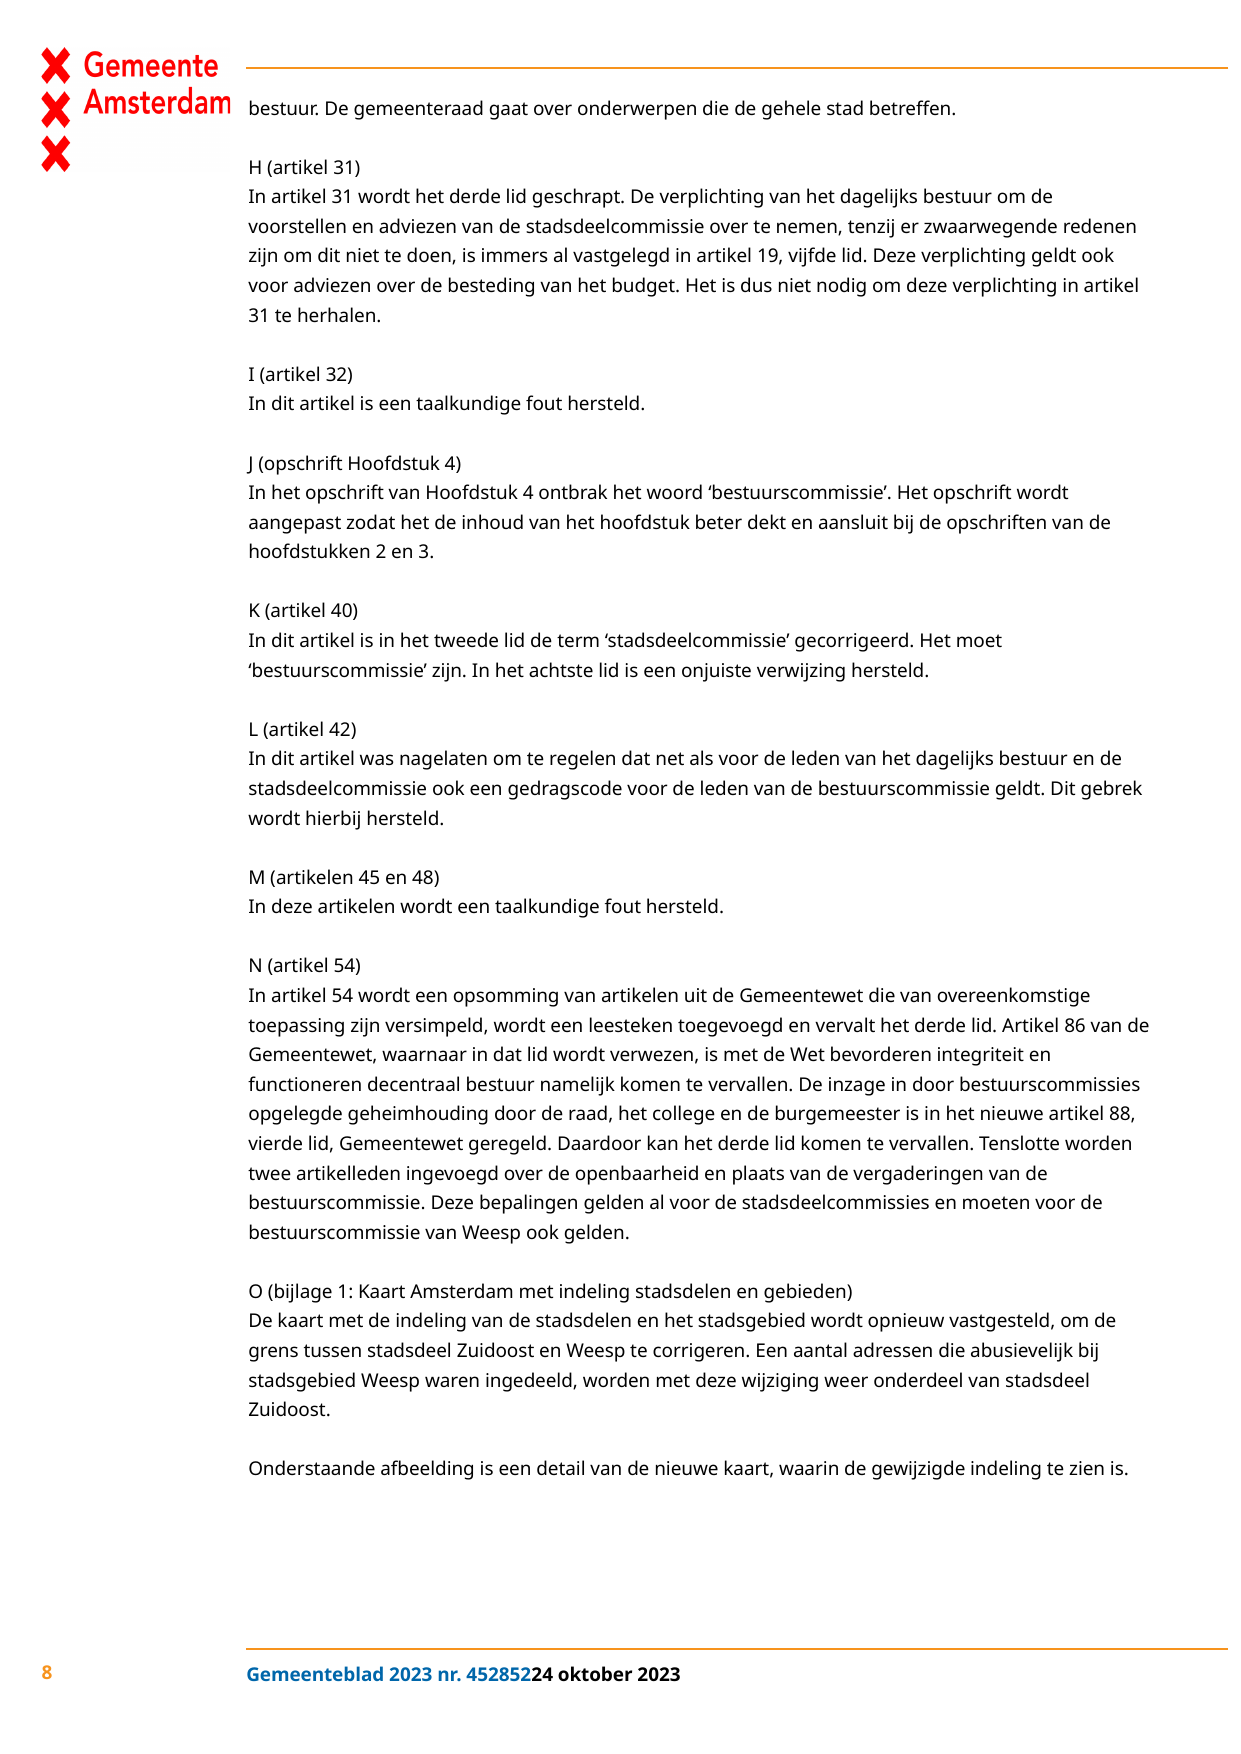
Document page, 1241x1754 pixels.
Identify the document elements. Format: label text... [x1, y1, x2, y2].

text M (artikelen 45 en 48) [248, 864, 1152, 890]
text In dit artikel was nagelaten om te regelen dat net als voor de leden van het dagelijks bestuur en de stadsdeelcommissie ook een gedragscode voor de leden van de bestuurscommissie geldt. Dit gebrek wordt hierbij hersteld. [248, 746, 1152, 831]
text bestuur. De gemeenteraad gaat over onderwerpen die de gehele stad betreffen. [248, 95, 1152, 121]
text In artikel 54 wordt een opsomming van artikelen uit de Gemeentewet die van overeenkomstige toepassing zijn versimpeld, wordt een leesteken toegevoegd en vervalt het derde lid. Artikel 86 van de Gemeentewet, waarnaar in dat lid wordt verwezen, is met de Wet bevorderen integriteit en functioneren decentraal bestuur namelijk komen te vervallen. De inzage in door bestuurscommissies opgelegde geheimhouding door de raad, het college en de burgemeester is in het nieuwe artikel 88, vierde lid, Gemeentewet geregeld. Daardoor kan het derde lid komen te vervallen. Tenslotte worden twee artikelleden ingevoegd over de openbaarheid en plaats van de vergaderingen van de bestuurscommissie. Deze bepalingen gelden al voor de stadsdeelcommissies en moeten voor de bestuurscommissie van Weesp ook gelden. [248, 982, 1152, 1245]
text In dit artikel is in het tweede lid de term ‘stadsdeelcommissie’ gecorrigeerd. Het moet ‘bestuurscommissie’ zijn. In het achtste lid is een onjuiste verwijzing hersteld. [248, 627, 1152, 683]
text In het opschrift van Hoofdstuk 4 ontbrak het woord ‘bestuurscommissie’. Het opschrift wordt aangepast zodat het de inhoud van het hoofdstuk beter dekt en aansluit bij de opschriften van de hoofdstukken 2 en 3. [248, 479, 1152, 564]
text In dit artikel is een taalkundige fout hersteld. [248, 391, 1152, 416]
text O (bijlage 1: Kaart Amsterdam met indeling stadsdelen en gebieden) [248, 1278, 1152, 1304]
text I (artikel 32) [248, 361, 1152, 387]
text L (artikel 42) [248, 716, 1152, 742]
text K (artikel 40) [248, 598, 1152, 623]
picture [41, 47, 231, 172]
text N (artikel 54) [248, 953, 1152, 978]
text In artikel 31 wordt het derde lid geschrapt. De verplichting van het dagelijks bestuur om de voorstellen en adviezen van de stadsdeelcommissie over te nemen, tenzij er zwaarwegende redenen zijn om dit niet te doen, is immers al vastgelegd in artikel 19, vijfde lid. Deze verplichting geldt ook voor adviezen over de besteding van het budget. Het is dus niet nodig om deze verplichting in artikel 31 te herhalen. [248, 183, 1152, 328]
text H (artikel 31) [248, 154, 1152, 180]
text De kaart met de indeling van de stadsdelen en het stadsgebied wordt opnieuw vastgesteld, om de grens tussen stadsdeel Zuidoost en Weesp te corrigeren. Een aantal adressen die abusievelijk bij stadsgebied Weesp waren ingedeeld, worden met deze wijziging weer onderdeel van stadsdeel Zuidoost. [248, 1308, 1152, 1422]
text Onderstaande afbeelding is een detail van de nieuwe kaart, waarin de gewijzigde indeling te zien is. [248, 1456, 1152, 1481]
text J (opschrift Hoofdstuk 4) [248, 450, 1152, 476]
text In deze artikelen wordt een taalkundige fout hersteld. [248, 893, 1152, 919]
